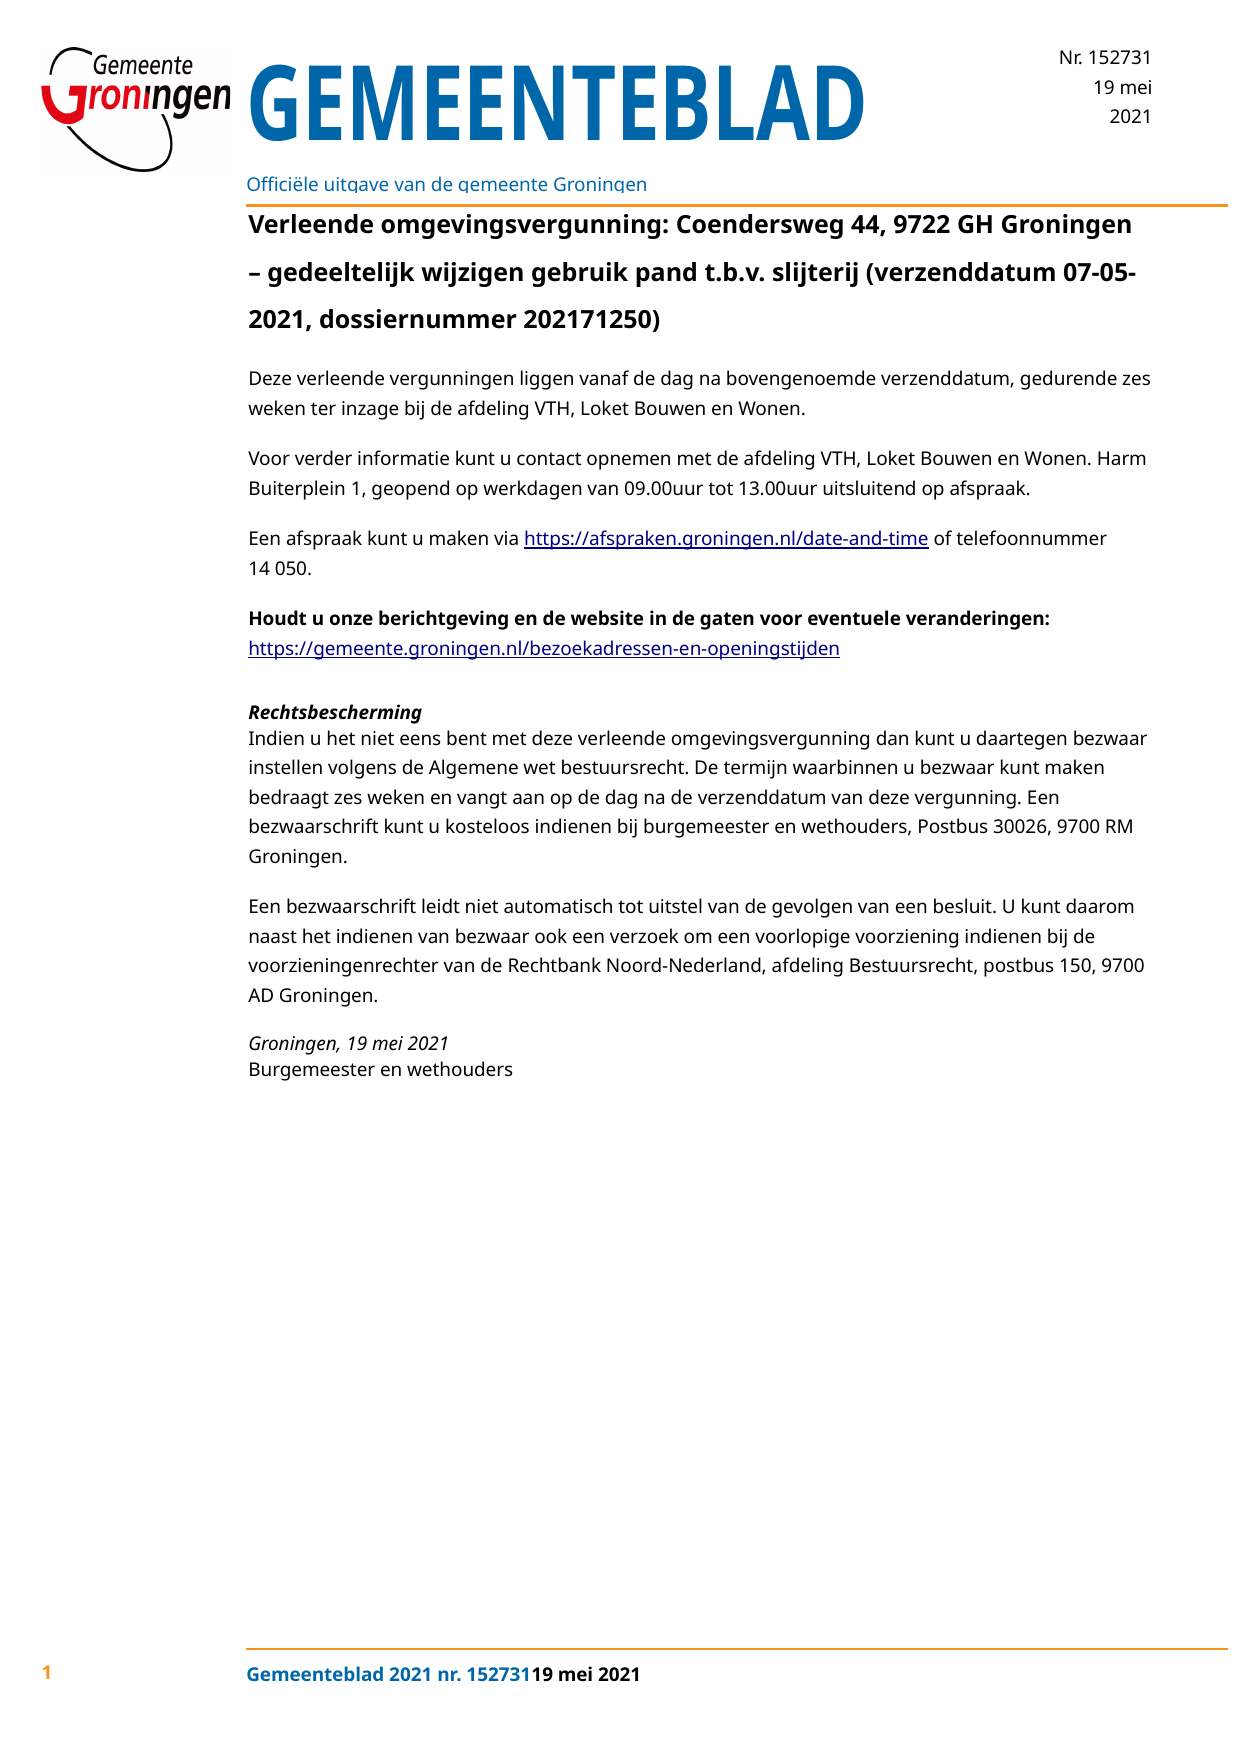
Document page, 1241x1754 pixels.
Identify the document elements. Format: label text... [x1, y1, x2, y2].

picture [41, 47, 231, 172]
text Een afspraak kunt u maken via https://afspraken.groningen.nl/date-and-time of telefoonnummer 14 050. [248, 526, 1152, 581]
text Indien u het niet eens bent met deze verleende omgevingsvergunning dan kunt u daartegen bezwaar instellen volgens de Algemene wet bestuursrecht. De termijn waarbinnen u bezwaar kunt maken bedraagt zes weken en vangt aan op de dag na de verzenddatum van deze vergunning. Een bezwaarschrift kunt u kosteloos indienen bij burgemeester en wethouders, Postbus 30026, 9700 RM Groningen. [248, 725, 1152, 869]
text Verleende omgevingsvergunning: Coendersweg 44, 9722 GH Groningen – gedeeltelijk wijzigen gebruik pand t.b.v. slijterij (verzenddatum 07-05-2021, dossiernummer 202171250) [248, 207, 1152, 336]
text Deze verleende vergunningen liggen vanaf de dag na bovengenoemde verzenddatum, gedurende zes weken ter inzage bij de afdeling VTH, Loket Bouwen en Wonen. [248, 366, 1152, 421]
text Burgemeester en wethouders [248, 1056, 1152, 1082]
text Voor verder informatie kunt u contact opnemen met de afdeling VTH, Loket Bouwen en Wonen. Harm Buiterplein 1, geopend op werkdagen van 09.00uur tot 13.00uur uitsluitend op afspraak. [248, 446, 1152, 501]
text Groningen, 19 mei 2021 [248, 1030, 1152, 1056]
text Een bezwaarschrift leidt niet automatisch tot uitstel van de gevolgen van een besluit. U kunt daarom naast het indienen van bezwaar ook een verzoek om een voorlopige voorziening indienen bij de voorzieningenrechter van de Rechtbank Noord-Nederland, afdeling Bestuursrecht, postbus 150, 9700 AD Groningen. [248, 893, 1152, 1008]
text Houdt u onze berichtgeving en de website in de gaten voor eventuele veranderingen: https://gemeente.groningen.nl/bezoekadressen-en-openingstijden [248, 606, 1152, 661]
text Rechtsbescherming [248, 699, 1152, 725]
